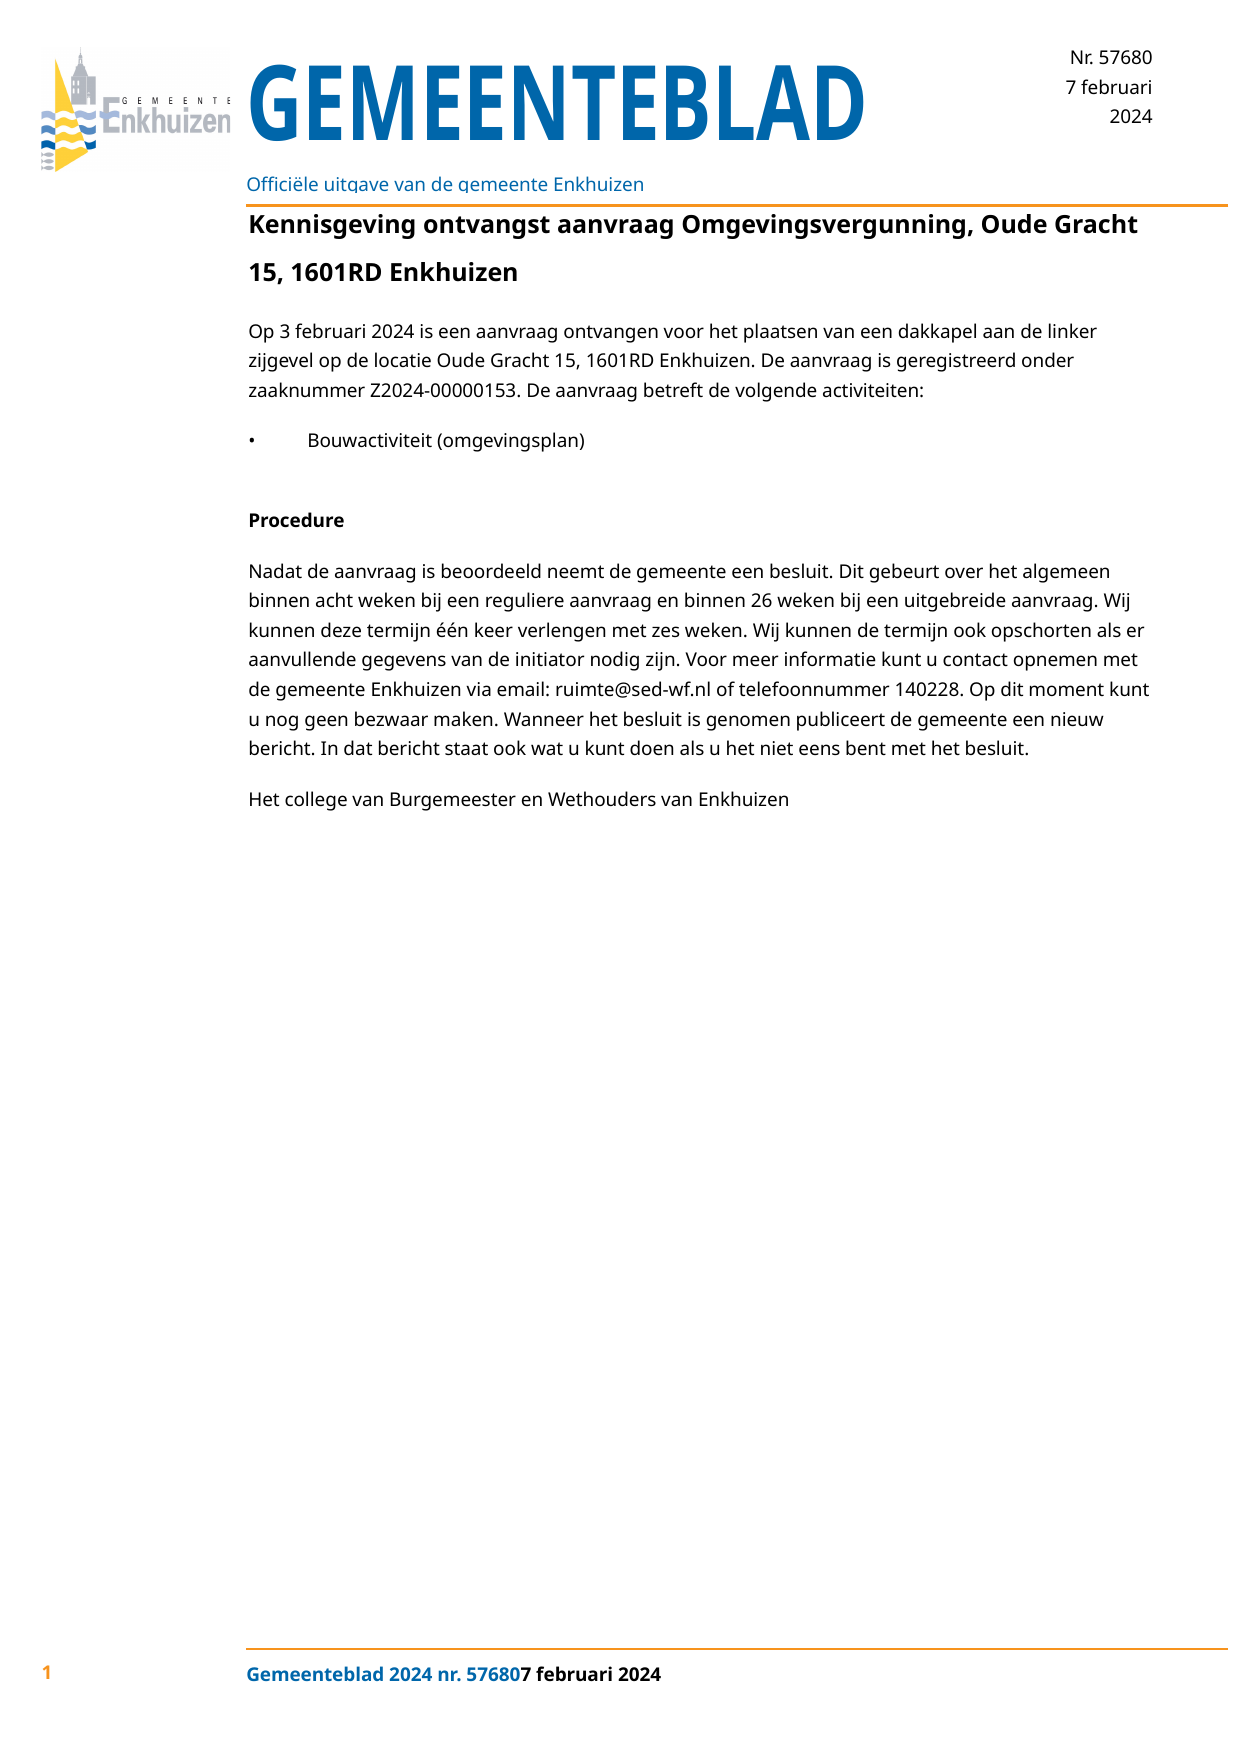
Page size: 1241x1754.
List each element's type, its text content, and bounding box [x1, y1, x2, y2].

text Nadat de aanvraag is beoordeeld neemt de gemeente een besluit. Dit gebeurt over het algemeen binnen acht weken bij een reguliere aanvraag en binnen 26 weken bij een uitgebreide aanvraag. Wij kunnen deze termijn één keer verlengen met zes weken. Wij kunnen de termijn ook opschorten als er aanvullende gegevens van de initiator nodig zijn. Voor meer informatie kunt u contact opnemen met de gemeente Enkhuizen via email: ruimte@sed-wf.nl of telefoonnummer 140228. Op dit moment kunt u nog geen bezwaar maken. Wanneer het besluit is genomen publiceert de gemeente een nieuw bericht. In dat bericht staat ook wat u kunt doen als u het niet eens bent met het besluit. [248, 558, 1152, 761]
text Op 3 februari 2024 is een aanvraag ontvangen voor het plaatsen van een dakkapel aan de linker zijgevel op de locatie Oude Gracht 15, 1601RD Enkhuizen. De aanvraag is geregistreerd onder zaaknummer Z2024-00000153. De aanvraag betreft de volgende activiteiten: [248, 318, 1152, 403]
text Het college van Burgemeester en Wethouders van Enkhuizen [248, 786, 1152, 812]
text Procedure [248, 507, 1152, 533]
list Bouwactiviteit (omgevingsplan) [248, 427, 1152, 453]
text Kennisgeving ontvangst aanvraag Omgevingsvergunning, Oude Gracht 15, 1601RD Enkhuizen [248, 207, 1152, 288]
picture [41, 47, 231, 172]
